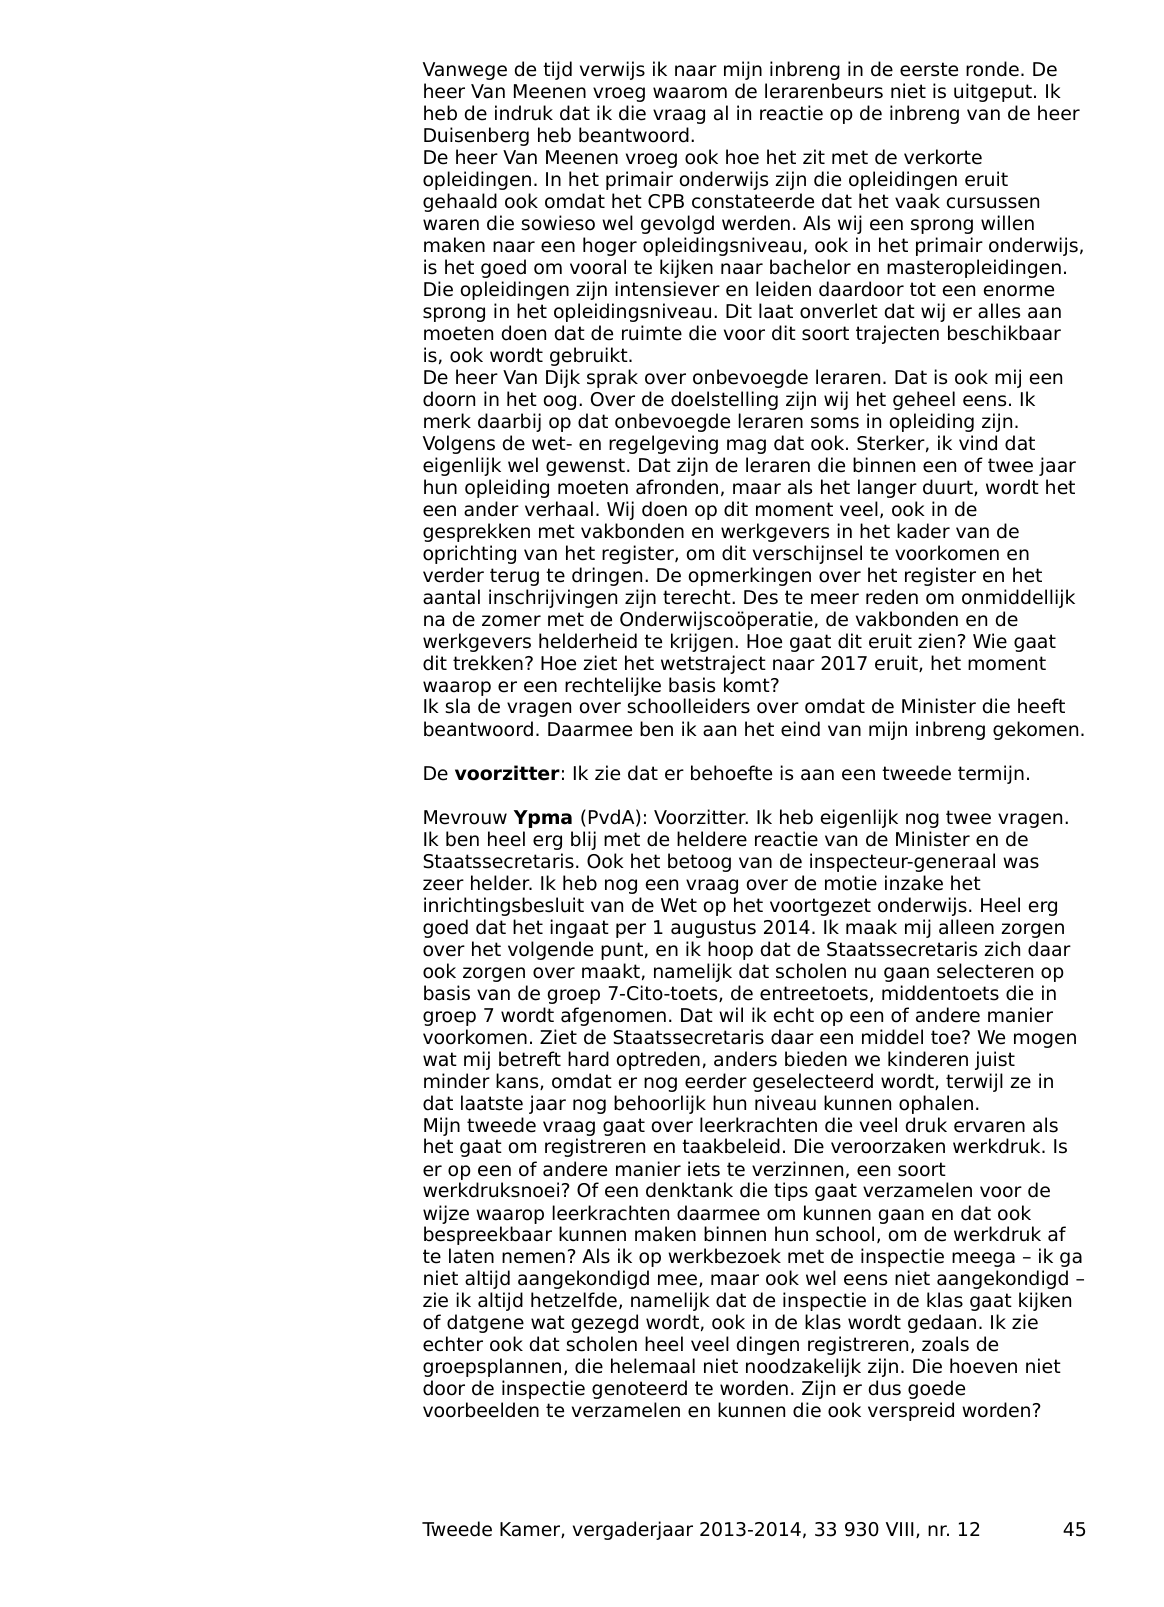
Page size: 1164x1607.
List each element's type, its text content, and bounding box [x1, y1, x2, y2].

text Mijn tweede vraag gaat over leerkrachten die veel druk ervaren als het gaat om registreren en taakbeleid. Die veroorzaken werkdruk. Is er op een of andere manier iets te verzinnen, een soort werkdruksnoei? Of een denktank die tips gaat verzamelen voor de wijze waarop leerkrachten daarmee om kunnen gaan en dat ook bespreekbaar kunnen maken binnen hun school, om de werkdruk af te laten nemen? Als ik op werkbezoek met de inspectie meega – ik ga niet altijd aangekondigd mee, maar ook wel eens niet aangekondigd – zie ik altijd hetzelfde, namelijk dat de inspectie in de klas gaat kijken of datgene wat gezegd wordt, ook in de klas wordt gedaan. Ik zie echter ook dat scholen heel veel dingen registreren, zoals de groepsplannen, die helemaal niet noodzakelijk zijn. Die hoeven niet door de inspectie genoteerd te worden. Zijn er dus goede voorbeelden te verzamelen en kunnen die ook verspreid worden? [422, 1114, 1087, 1422]
text Vanwege de tijd verwijs ik naar mijn inbreng in de eerste ronde. De heer Van Meenen vroeg waarom de lerarenbeurs niet is uitgeput. Ik heb de indruk dat ik die vraag al in reactie op de inbreng van de heer Duisenberg heb beantwoord. [422, 59, 1087, 147]
text De heer Van Dijk sprak over onbevoegde leraren. Dat is ook mij een doorn in het oog. Over de doelstelling zijn wij het geheel eens. Ik merk daarbij op dat onbevoegde leraren soms in opleiding zijn. Volgens de wet- en regelgeving mag dat ook. Sterker, ik vind dat eigenlijk wel gewenst. Dat zijn de leraren die binnen een of twee jaar hun opleiding moeten afronden, maar als het langer duurt, wordt het een ander verhaal. Wij doen op dit moment veel, ook in de gesprekken met vakbonden en werkgevers in het kader van de oprichting van het register, om dit verschijnsel te voorkomen en verder terug te dringen. De opmerkingen over het register en het aantal inschrijvingen zijn terecht. Des te meer reden om onmiddellijk na de zomer met de Onderwijscoöperatie, de vakbonden en de werkgevers helderheid te krijgen. Hoe gaat dit eruit zien? Wie gaat dit trekken? Hoe ziet het wetstraject naar 2017 eruit, het moment waarop er een rechtelijke basis komt? [422, 367, 1087, 696]
text De voorzitter: Ik zie dat er behoefte is aan een tweede termijn. [422, 763, 1087, 784]
text Ik sla de vragen over schoolleiders over omdat de Minister die heeft beantwoord. Daarmee ben ik aan het eind van mijn inbreng gekomen. [422, 696, 1087, 740]
text De heer Van Meenen vroeg ook hoe het zit met de verkorte opleidingen. In het primair onderwijs zijn die opleidingen eruit gehaald ook omdat het CPB constateerde dat het vaak cursussen waren die sowieso wel gevolgd werden. Als wij een sprong willen maken naar een hoger opleidingsniveau, ook in het primair onderwijs, is het goed om vooral te kijken naar bachelor en masteropleidingen. Die opleidingen zijn intensiever en leiden daardoor tot een enorme sprong in het opleidingsniveau. Dit laat onverlet dat wij er alles aan moeten doen dat de ruimte die voor dit soort trajecten beschikbaar is, ook wordt gebruikt. [422, 147, 1087, 367]
text Mevrouw Ypma (PvdA): Voorzitter. Ik heb eigenlijk nog twee vragen. Ik ben heel erg blij met de heldere reactie van de Minister en de Staatssecretaris. Ook het betoog van de inspecteur-generaal was zeer helder. Ik heb nog een vraag over de motie inzake het inrichtingsbesluit van de Wet op het voortgezet onderwijs. Heel erg goed dat het ingaat per 1 augustus 2014. Ik maak mij alleen zorgen over het volgende punt, en ik hoop dat de Staatssecretaris zich daar ook zorgen over maakt, namelijk dat scholen nu gaan selecteren op basis van de groep 7-Cito-toets, de entreetoets, middentoets die in groep 7 wordt afgenomen. Dat wil ik echt op een of andere manier voorkomen. Ziet de Staatssecretaris daar een middel toe? We mogen wat mij betreft hard optreden, anders bieden we kinderen juist minder kans, omdat er nog eerder geselecteerd wordt, terwijl ze in dat laatste jaar nog behoorlijk hun niveau kunnen ophalen. [422, 807, 1087, 1114]
